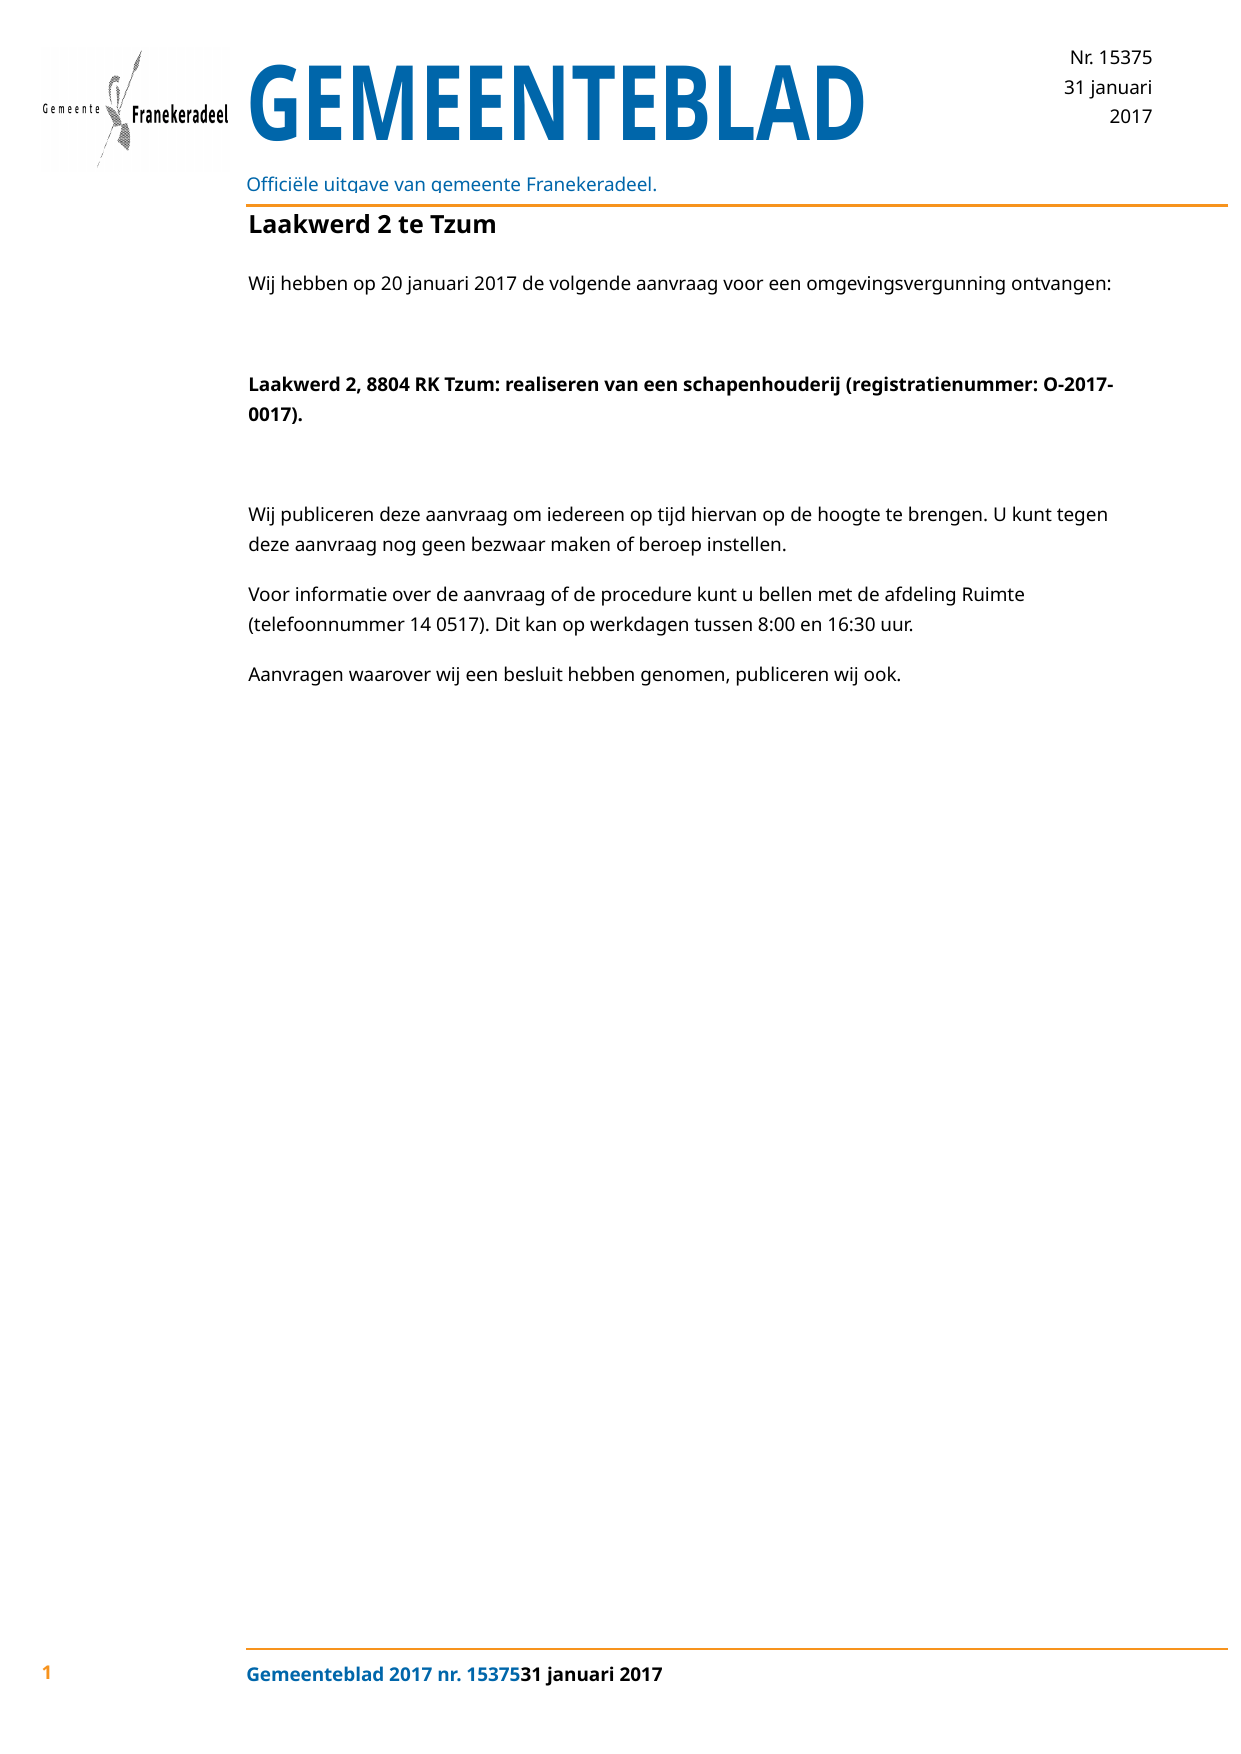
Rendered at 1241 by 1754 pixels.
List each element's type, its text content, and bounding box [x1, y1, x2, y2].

text Wij hebben op 20 januari 2017 de volgende aanvraag voor een omgevingsvergunning ontvangen: [248, 270, 1152, 296]
text Laakwerd 2, 8804 RK Tzum: realiseren van een schapenhouderij (registratienummer: O-2017-0017). [248, 371, 1152, 426]
text Voor informatie over de aanvraag of de procedure kunt u bellen met de afdeling Ruimte (telefoonnummer 14 0517). Dit kan op werkdagen tussen 8:00 en 16:30 uur. [248, 582, 1152, 637]
picture [41, 47, 231, 172]
text Laakwerd 2 te Tzum [248, 207, 1152, 241]
text Aanvragen waarover wij een besluit hebben genomen, publiceren wij ook. [248, 662, 1152, 687]
text Wij publiceren deze aanvraag om iedereen op tijd hiervan op de hoogte te brengen. U kunt tegen deze aanvraag nog geen bezwaar maken of beroep instellen. [248, 502, 1152, 557]
